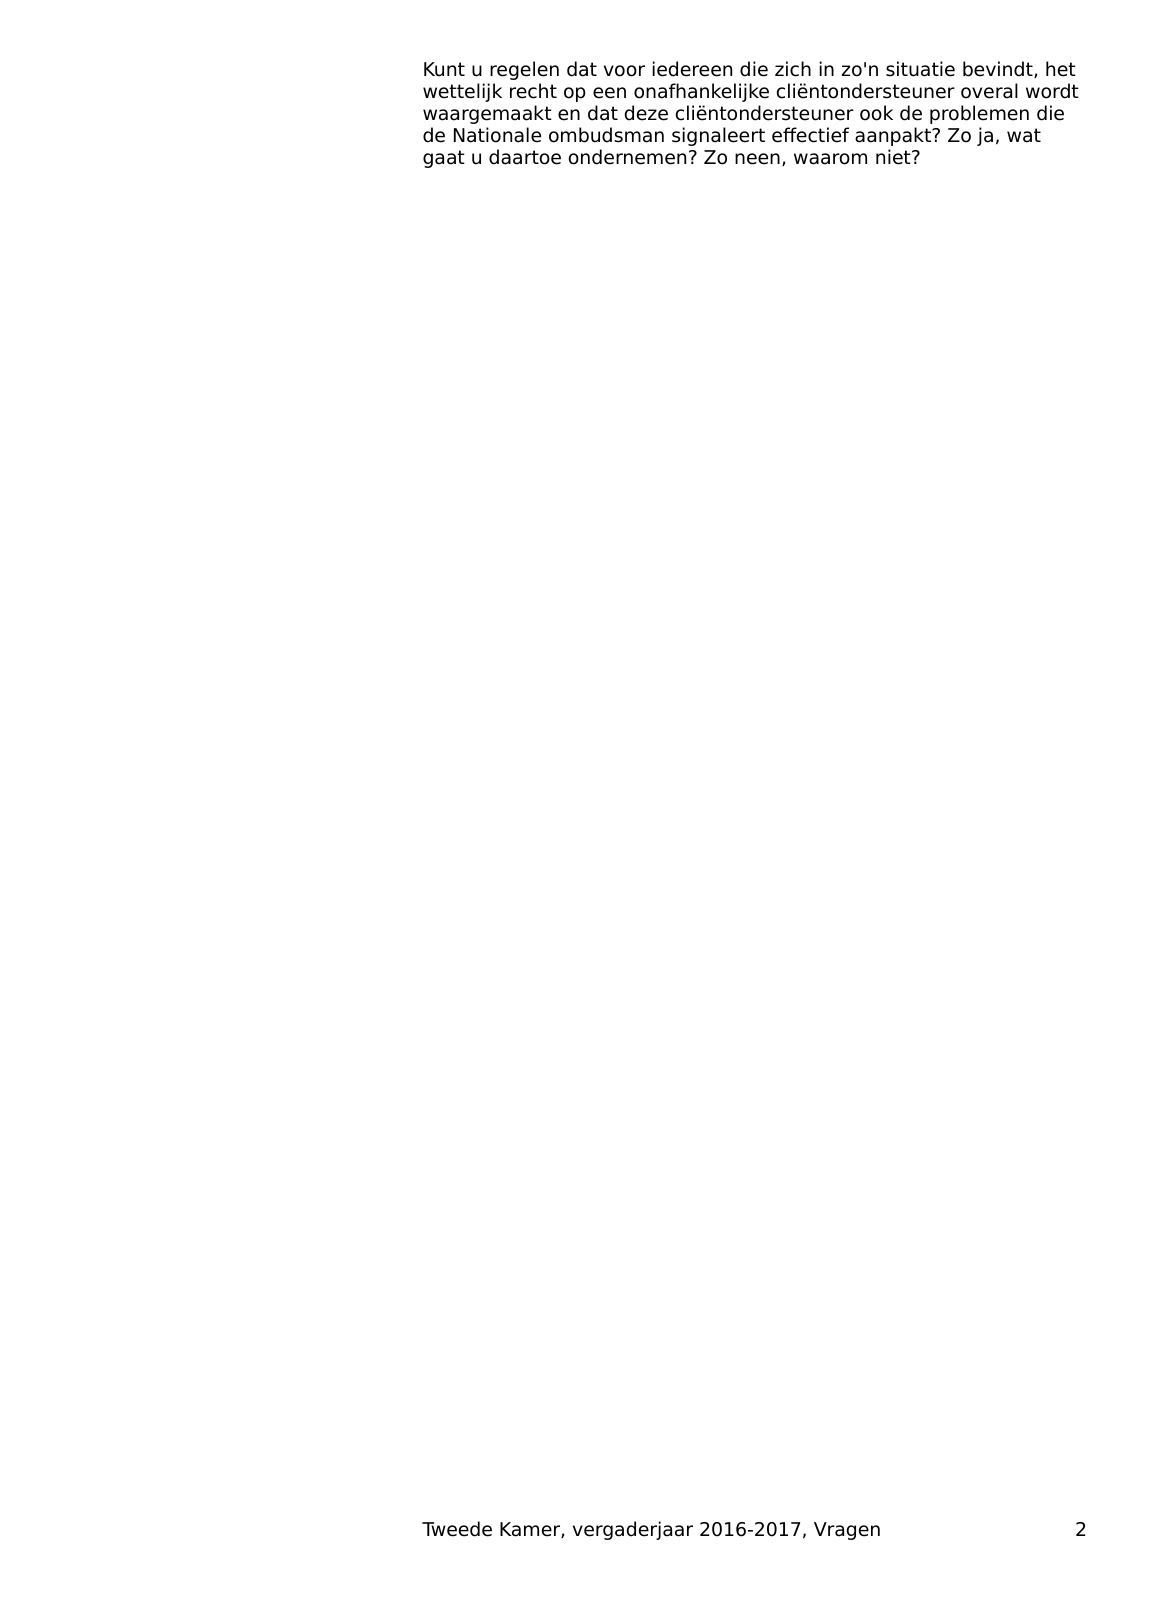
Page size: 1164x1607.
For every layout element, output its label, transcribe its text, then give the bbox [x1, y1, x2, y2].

text Kunt u regelen dat voor iedereen die zich in zo'n situatie bevindt, het wettelijk recht op een onafhankelijke cliëntondersteuner overal wordt waargemaakt en dat deze cliëntondersteuner ook de problemen die de Nationale ombudsman signaleert effectief aanpakt? Zo ja, wat gaat u daartoe ondernemen? Zo neen, waarom niet? [422, 59, 1087, 169]
